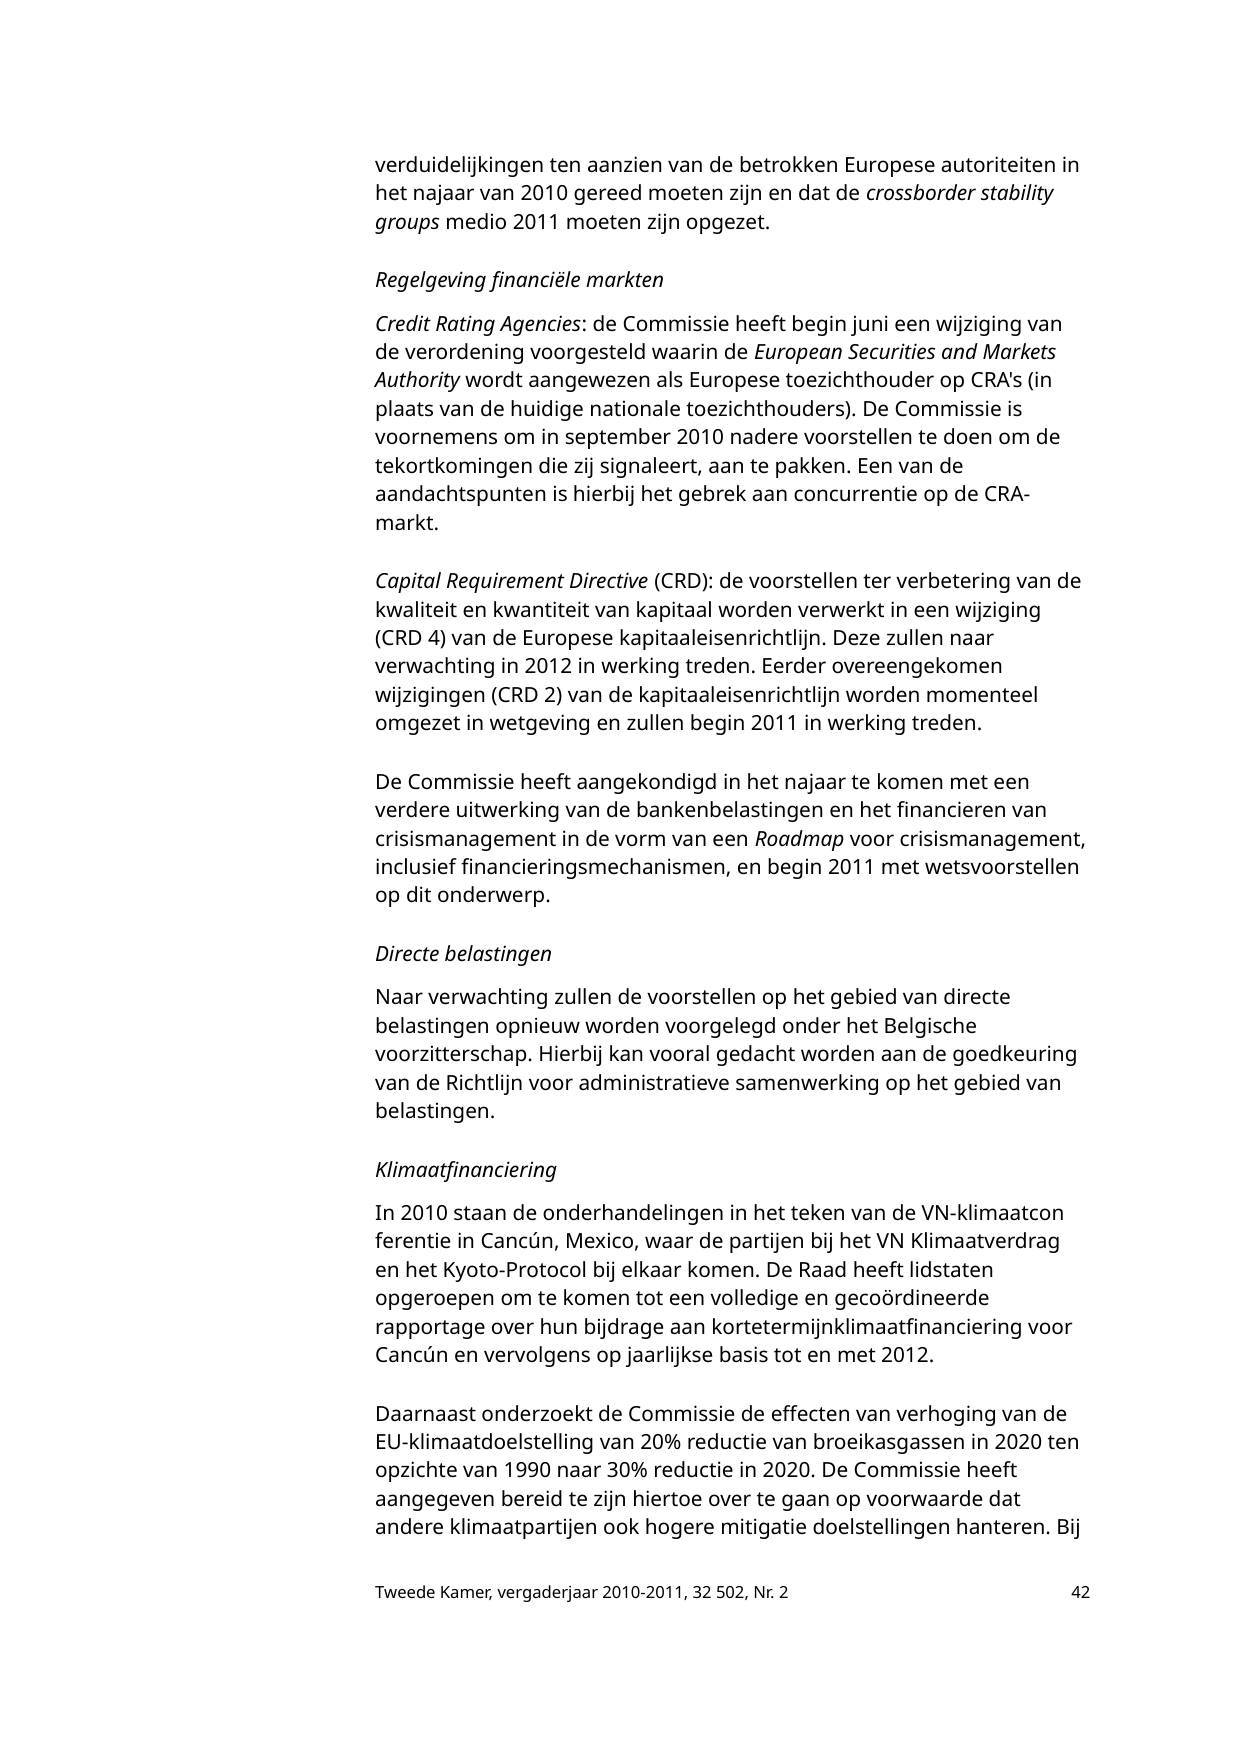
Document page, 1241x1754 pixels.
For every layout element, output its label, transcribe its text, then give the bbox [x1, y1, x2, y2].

text Directe belastingen [375, 939, 1090, 967]
text Capital Requirement Directive (CRD): de voorstellen ter verbetering van de kwaliteit en kwantiteit van kapitaal worden verwerkt in een wijziging (CRD 4) van de Europese kapitaaleisenrichtlijn. Deze zullen naar verwachting in 2012 in werking treden. Eerder overeengekomen wijzigingen (CRD 2) van de kapitaaleisenrichtlijn worden momenteel omgezet in wetgeving en zullen begin 2011 in werking treden. [375, 566, 1090, 737]
text De Commissie heeft aangekondigd in het najaar te komen met een verdere uitwerking van de bankenbelastingen en het financieren van crisismanagement in de vorm van een Roadmap voor crisismanagement, inclusief financieringsmechanismen, en begin 2011 met wetsvoorstellen op dit onderwerp. [375, 767, 1090, 909]
text Regelgeving financiële markten [375, 265, 1090, 294]
text Credit Rating Agencies: de Commissie heeft begin juni een wijziging van de verordening voorgesteld waarin de European Securities and Markets Authority wordt aangewezen als Europese toezichthouder op CRA's (in plaats van de huidige nationale toezichthouders). De Commissie is voornemens om in september 2010 nadere voorstellen te doen om de tekortkomingen die zij signaleert, aan te pakken. Een van de aandachtspunten is hierbij het gebrek aan concurrentie op de CRA-markt. [375, 309, 1090, 536]
text Klimaatfinanciering [375, 1155, 1090, 1183]
text Daarnaast onderzoekt de Commissie de effecten van verhoging van de EU-klimaatdoelstelling van 20% reductie van broeikasgassen in 2020 ten opzichte van 1990 naar 30% reductie in 2020. De Commissie heeft aangegeven bereid te zijn hiertoe over te gaan op voorwaarde dat andere klimaatpartijen ook hogere mitigatie doelstellingen hanteren. Bij [375, 1399, 1090, 1541]
text verduidelijkingen ten aanzien van de betrokken Europese autoriteiten in het najaar van 2010 gereed moeten zijn en dat de crossborder stability groups medio 2011 moeten zijn opgezet. [375, 150, 1090, 235]
text Naar verwachting zullen de voorstellen op het gebied van directe belastingen opnieuw worden voorgelegd onder het Belgische voorzitterschap. Hierbij kan vooral gedacht worden aan de goedkeuring van de Richtlijn voor administratieve samenwerking op het gebied van belastingen. [375, 982, 1090, 1125]
text In 2010 staan de onderhandelingen in het teken van de VN-klimaatcon ferentie in Cancún, Mexico, waar de partijen bij het VN Klimaatverdrag en het Kyoto-Protocol bij elkaar komen. De Raad heeft lidstaten opgeroepen om te komen tot een volledige en gecoördineerde rapportage over hun bijdrage aan kortetermijnklimaatfinanciering voor Cancún en vervolgens op jaarlijkse basis tot en met 2012. [375, 1198, 1090, 1369]
